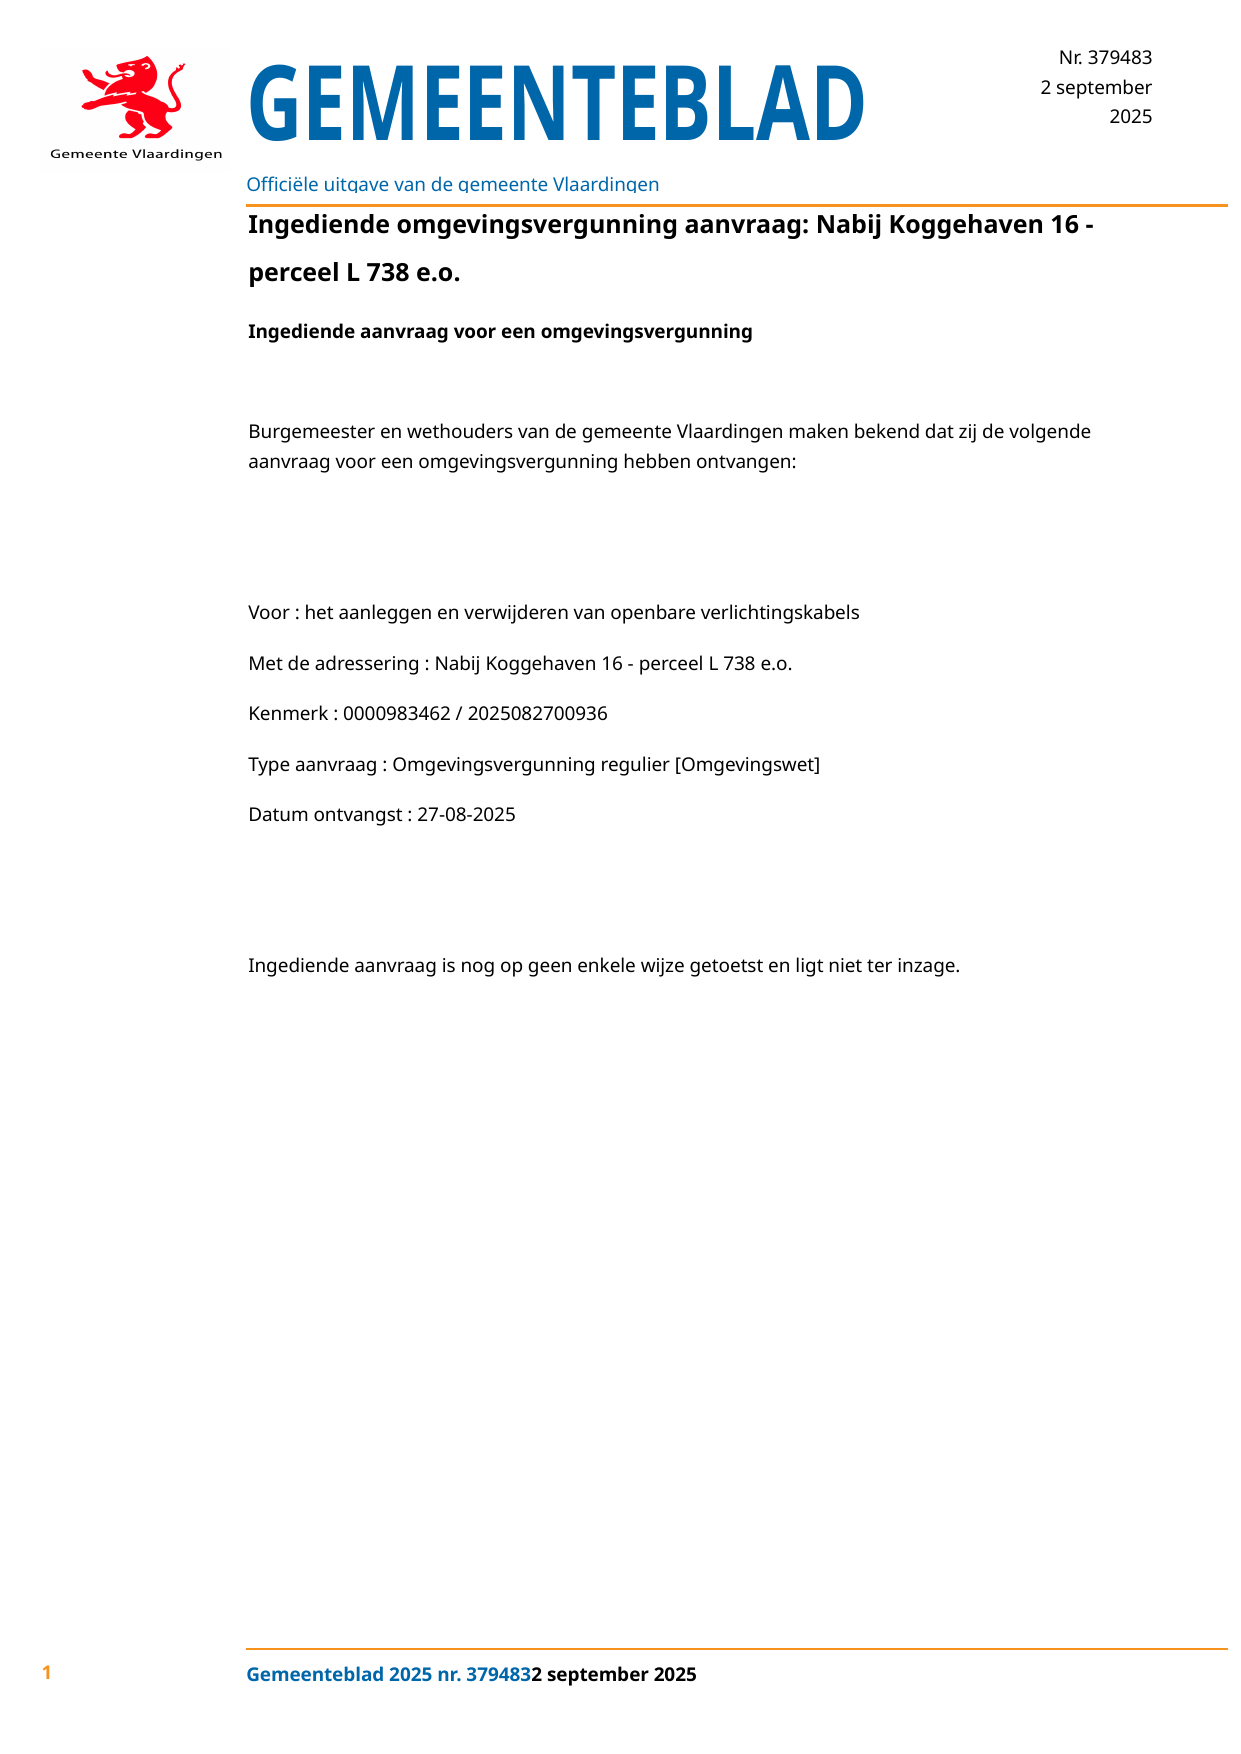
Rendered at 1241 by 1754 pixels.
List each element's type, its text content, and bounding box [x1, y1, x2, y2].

text Type aanvraag : Omgevingsvergunning regulier [Omgevingswet] [248, 751, 1152, 777]
text Datum ontvangst : 27-08-2025 [248, 801, 1152, 827]
text Ingediende aanvraag is nog op geen enkele wijze getoetst en ligt niet ter inzage. [248, 952, 1152, 978]
text Kenmerk : 0000983462 / 2025082700936 [248, 700, 1152, 726]
text Voor : het aanleggen en verwijderen van openbare verlichtingskabels [248, 599, 1152, 625]
text Burgemeester en wethouders van de gemeente Vlaardingen maken bekend dat zij de volgende aanvraag voor een omgevingsvergunning hebben ontvangen: [248, 419, 1152, 474]
text Ingediende aanvraag voor een omgevingsvergunning [248, 318, 1152, 344]
text Met de adressering : Nabij Koggehaven 16 - perceel L 738 e.o. [248, 650, 1152, 676]
picture [41, 47, 231, 172]
text Ingediende omgevingsvergunning aanvraag: Nabij Koggehaven 16 - perceel L 738 e.o. [248, 207, 1152, 288]
